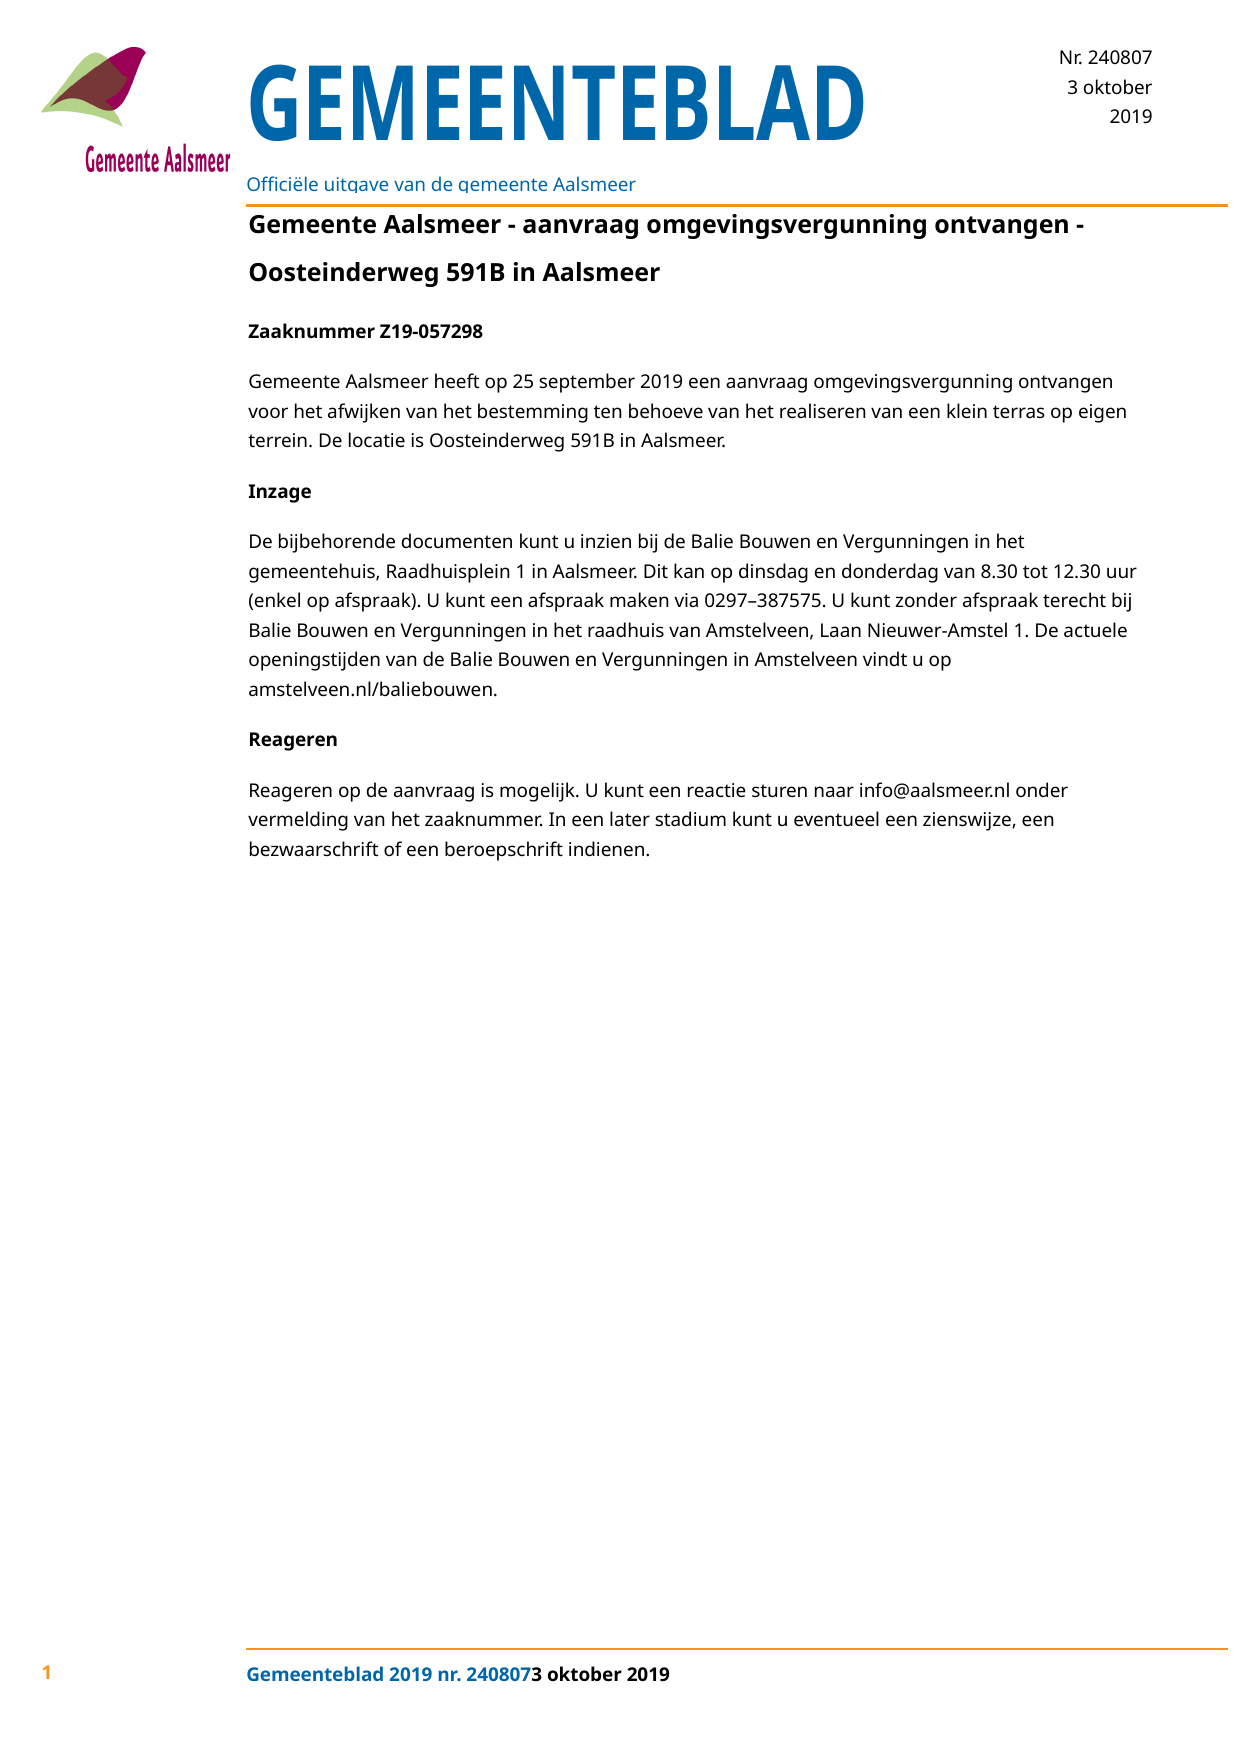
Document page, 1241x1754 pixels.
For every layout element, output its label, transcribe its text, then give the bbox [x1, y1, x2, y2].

text De bijbehorende documenten kunt u inzien bij de Balie Bouwen en Vergunningen in het gemeentehuis, Raadhuisplein 1 in Aalsmeer. Dit kan op dinsdag en donderdag van 8.30 tot 12.30 uur (enkel op afspraak). U kunt een afspraak maken via 0297–387575. U kunt zonder afspraak terecht bij Balie Bouwen en Vergunningen in het raadhuis van Amstelveen, Laan Nieuwer-Amstel 1. De actuele openingstijden van de Balie Bouwen en Vergunningen in Amstelveen vindt u op amstelveen.nl/baliebouwen. [248, 528, 1152, 702]
text Inzage [248, 478, 1152, 504]
text Gemeente Aalsmeer - aanvraag omgevingsvergunning ontvangen - Oosteinderweg 591B in Aalsmeer [248, 207, 1152, 288]
text Reageren [248, 727, 1152, 752]
text Zaaknummer Z19-057298 [248, 318, 1152, 344]
text Gemeente Aalsmeer heeft op 25 september 2019 een aanvraag omgevingsvergunning ontvangen voor het afwijken van het bestemming ten behoeve van het realiseren van een klein terras op eigen terrein. De locatie is Oosteinderweg 591B in Aalsmeer. [248, 368, 1152, 453]
text Reageren op de aanvraag is mogelijk. U kunt een reactie sturen naar info@aalsmeer.nl onder vermelding van het zaaknummer. In een later stadium kunt u eventueel een zienswijze, een bezwaarschrift of een beroepschrift indienen. [248, 777, 1152, 862]
picture [41, 47, 231, 172]
